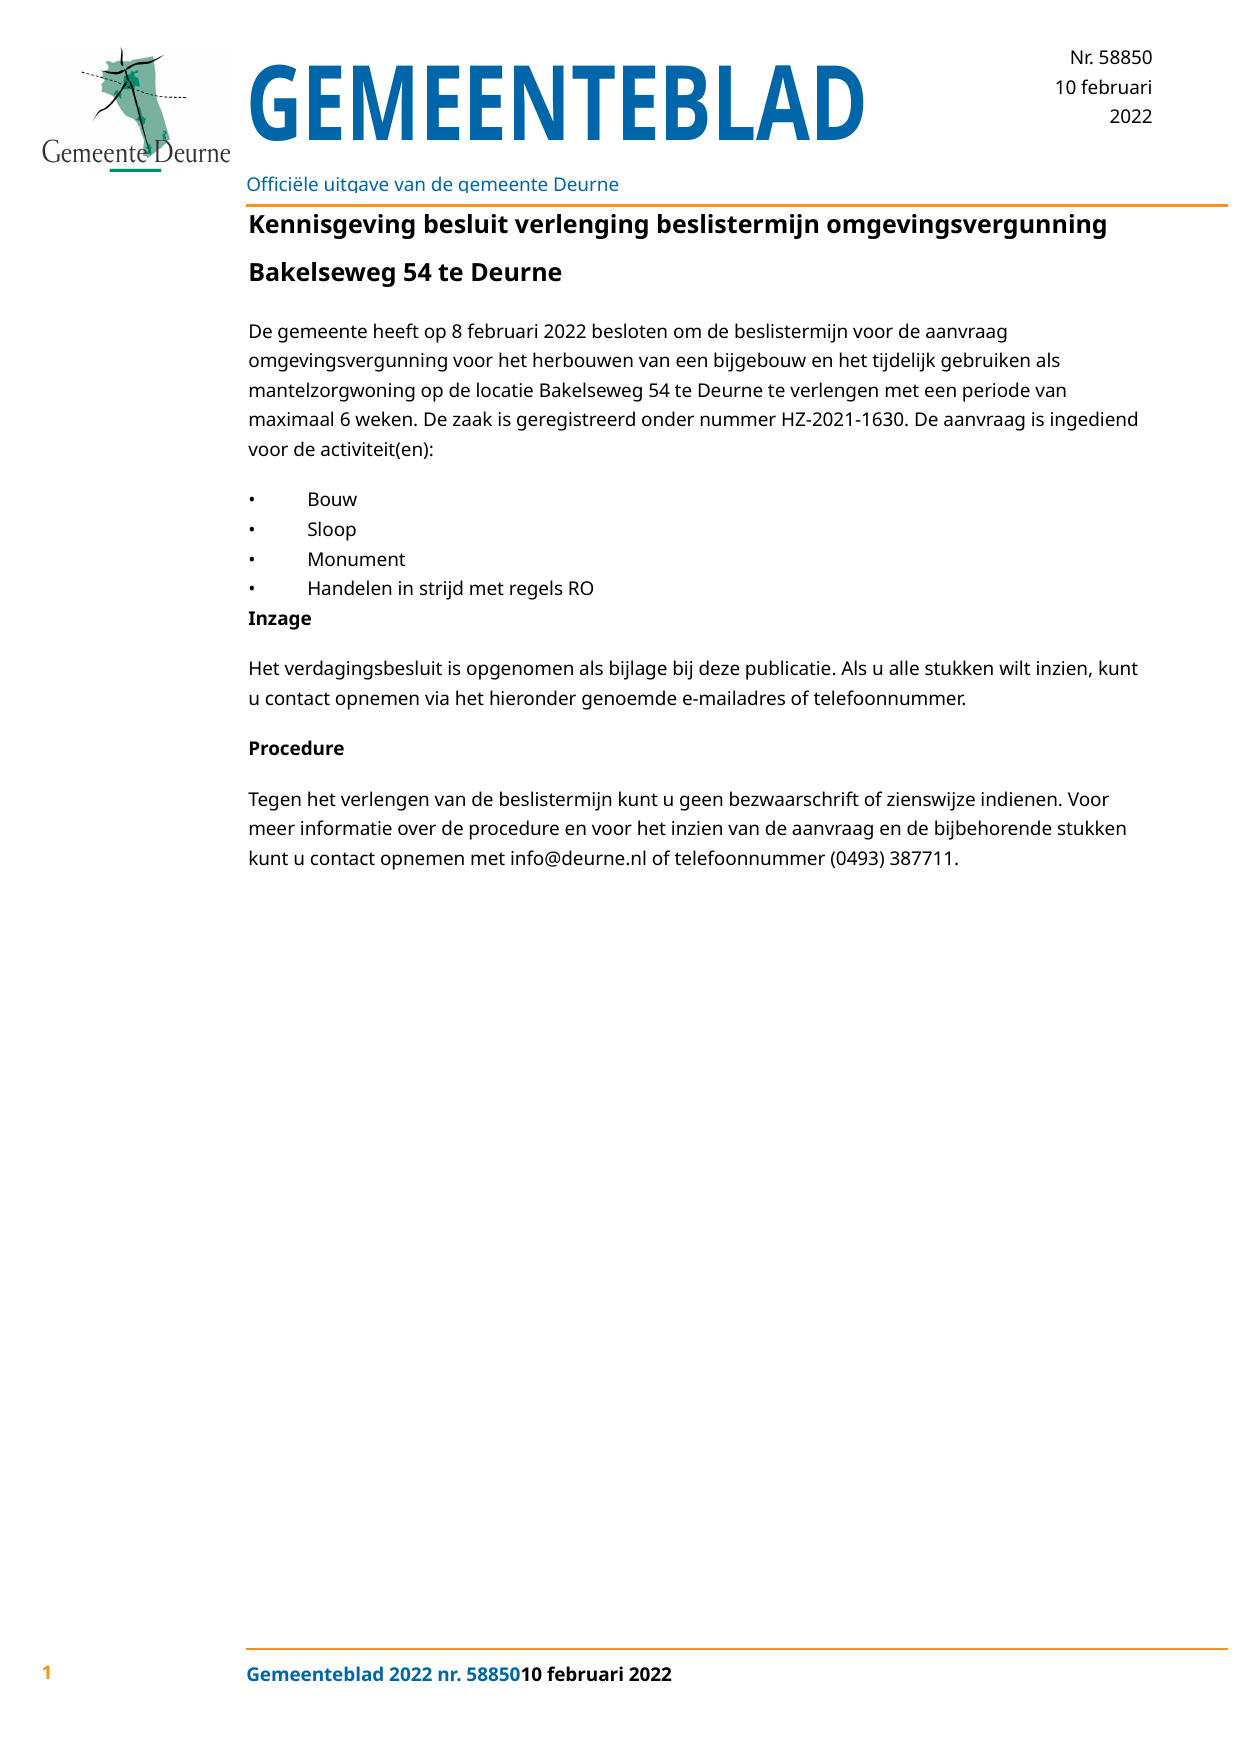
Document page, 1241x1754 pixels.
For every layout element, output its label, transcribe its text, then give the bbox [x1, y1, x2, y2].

list Sloop [248, 516, 1152, 542]
list Bouw [248, 487, 1152, 512]
text Procedure [248, 735, 1152, 761]
list Monument [248, 546, 1152, 572]
text Het verdagingsbesluit is opgenomen als bijlage bij deze publicatie. Als u alle stukken wilt inzien, kunt u contact opnemen via het hieronder genoemde e-mailadres of telefoonnummer. [248, 655, 1152, 711]
list Handelen in strijd met regels RO [248, 575, 1152, 601]
text Tegen het verlengen van de beslistermijn kunt u geen bezwaarschrift of zienswijze indienen. Voor meer informatie over de procedure en voor het inzien van de aanvraag en de bijbehorende stukken kunt u contact opnemen met info@deurne.nl of telefoonnummer (0493) 387711. [248, 786, 1152, 871]
text Kennisgeving besluit verlenging beslistermijn omgevingsvergunning Bakelseweg 54 te Deurne [248, 207, 1152, 288]
picture [41, 47, 231, 172]
text Inzage [248, 605, 1152, 631]
text De gemeente heeft op 8 februari 2022 besloten om de beslistermijn voor de aanvraag omgevingsvergunning voor het herbouwen van een bijgebouw en het tijdelijk gebruiken als mantelzorgwoning op de locatie Bakelseweg 54 te Deurne te verlengen met een periode van maximaal 6 weken. De zaak is geregistreerd onder nummer HZ-2021-1630. De aanvraag is ingediend voor de activiteit(en): [248, 318, 1152, 462]
